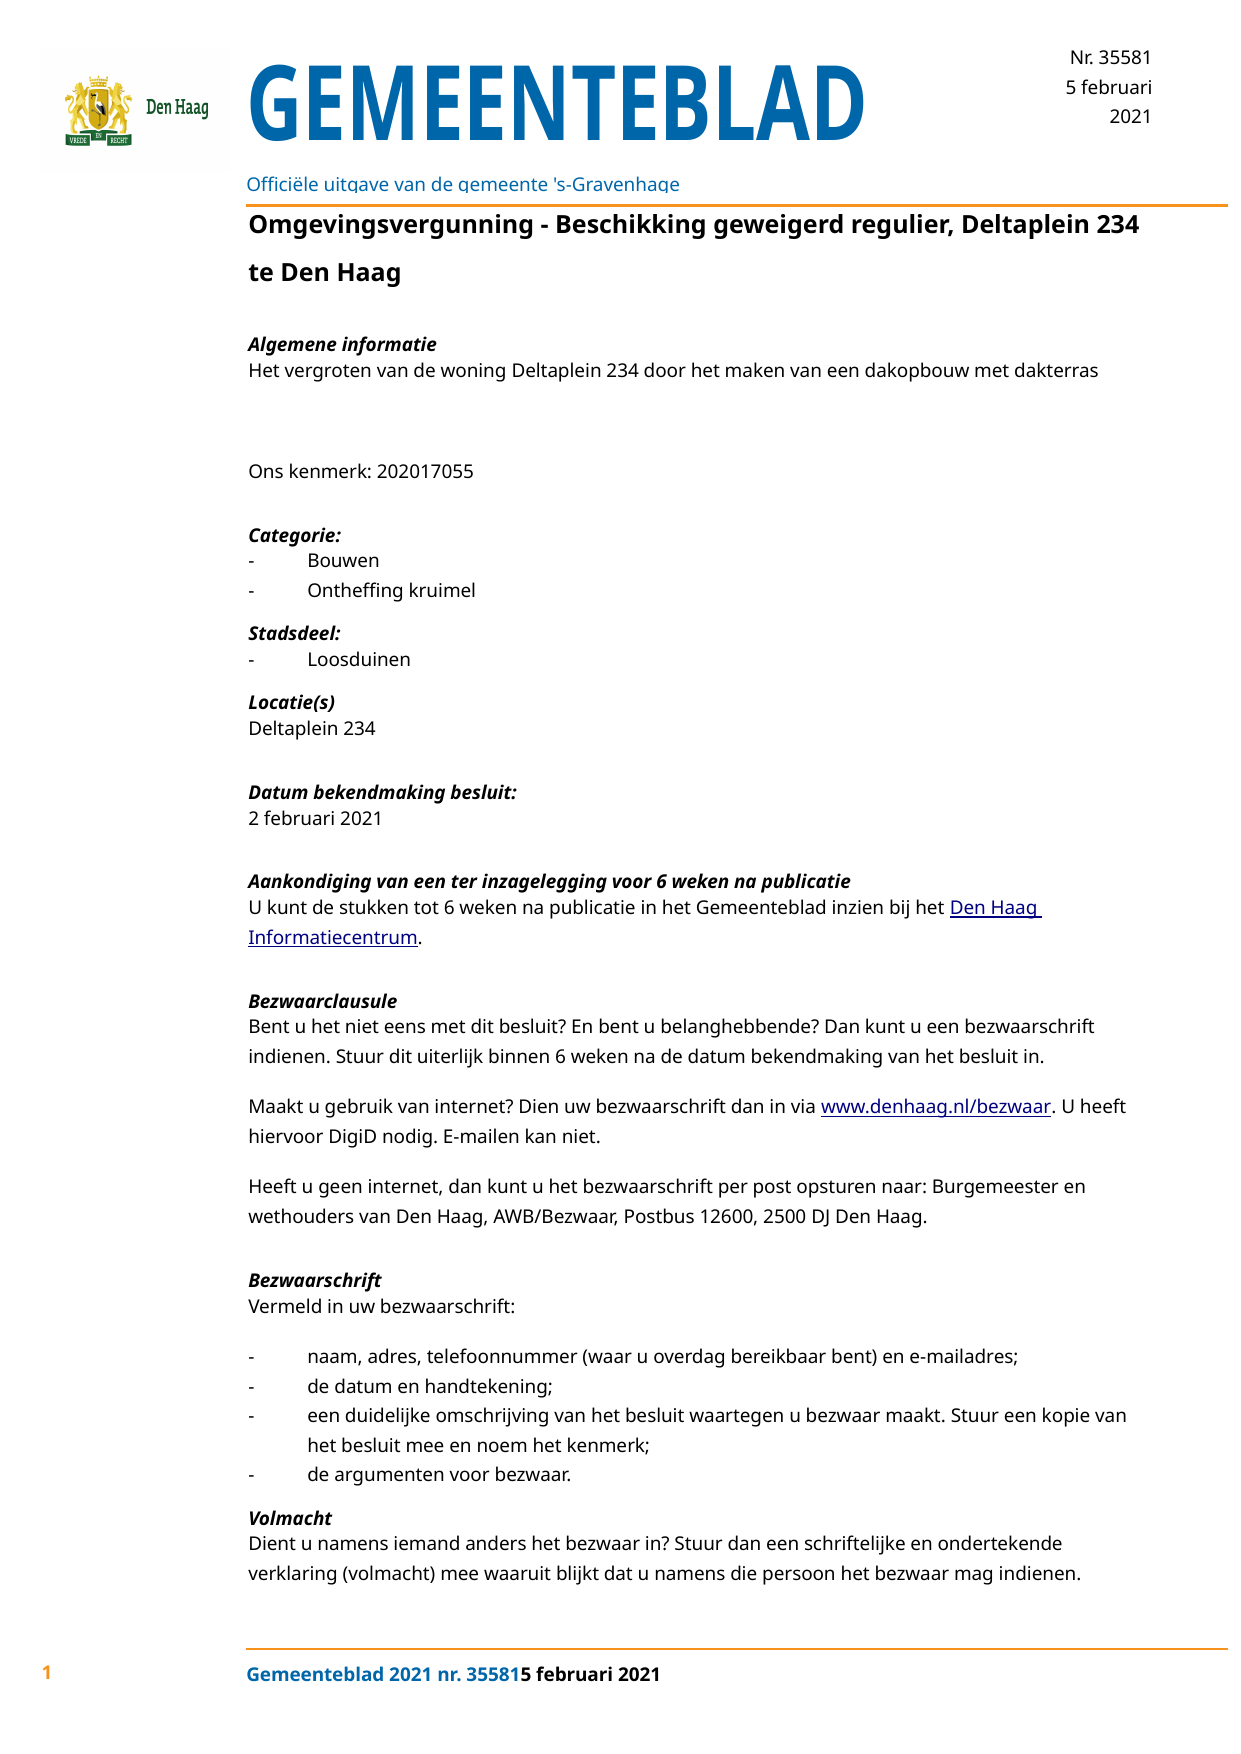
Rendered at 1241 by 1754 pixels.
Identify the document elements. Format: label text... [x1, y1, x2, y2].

list Loosduinen [248, 646, 1152, 672]
text Algemene informatie [248, 331, 1152, 357]
text Het vergroten van de woning Deltaplein 234 door het maken van een dakopbouw met dakterras [248, 357, 1152, 383]
text Bezwaarschrift [248, 1267, 1152, 1293]
text Ons kenmerk: 202017055 [248, 458, 1152, 484]
text Datum bekendmaking besluit: [248, 779, 1152, 805]
text Bezwaarclausule [248, 988, 1152, 1014]
list de datum en handtekening; [248, 1373, 1152, 1399]
text Bent u het niet eens met dit besluit? En bent u belanghebbende? Dan kunt u een bezwaarschrift indienen. Stuur dit uiterlijk binnen 6 weken na de datum bekendmaking van het besluit in. [248, 1014, 1152, 1069]
text Omgevingsvergunning - Beschikking geweigerd regulier, Deltaplein 234 te Den Haag [248, 207, 1152, 288]
text Stadsdeel: [248, 620, 1152, 646]
list een duidelijke omschrijving van het besluit waartegen u bezwaar maakt. Stuur een kopie van het besluit mee en noem het kenmerk; [248, 1402, 1152, 1458]
text Categorie: [248, 522, 1152, 548]
list de argumenten voor bezwaar. [248, 1462, 1152, 1487]
text Volmacht [248, 1505, 1152, 1531]
text Locatie(s) [248, 689, 1152, 715]
list naam, adres, telefoonnummer (waar u overdag bereikbaar bent) en e-mailadres; [248, 1343, 1152, 1369]
text Deltaplein 234 [248, 715, 1152, 741]
text U kunt de stukken tot 6 weken na publicatie in het Gemeenteblad inzien bij het Den Haag Informatiecentrum. [248, 894, 1152, 950]
picture [41, 47, 231, 172]
list Bouwen [248, 548, 1152, 573]
text Heeft u geen internet, dan kunt u het bezwaarschrift per post opsturen naar: Burgemeester en wethouders van Den Haag, AWB/Bezwaar, Postbus 12600, 2500 DJ Den Haag. [248, 1174, 1152, 1229]
text Dient u namens iemand anders het bezwaar in? Stuur dan een schriftelijke en ondertekende verklaring (volmacht) mee waaruit blijkt dat u namens die persoon het bezwaar mag indienen. [248, 1531, 1152, 1586]
list Ontheffing kruimel [248, 577, 1152, 603]
text Vermeld in uw bezwaarschrift: [248, 1293, 1152, 1319]
text Aankondiging van een ter inzagelegging voor 6 weken na publicatie [248, 869, 1152, 894]
text 2 februari 2021 [248, 805, 1152, 830]
text Maakt u gebruik van internet? Dien uw bezwaarschrift dan in via www.denhaag.nl/bezwaar. U heeft hiervoor DigiD nodig. E-mailen kan niet. [248, 1094, 1152, 1149]
